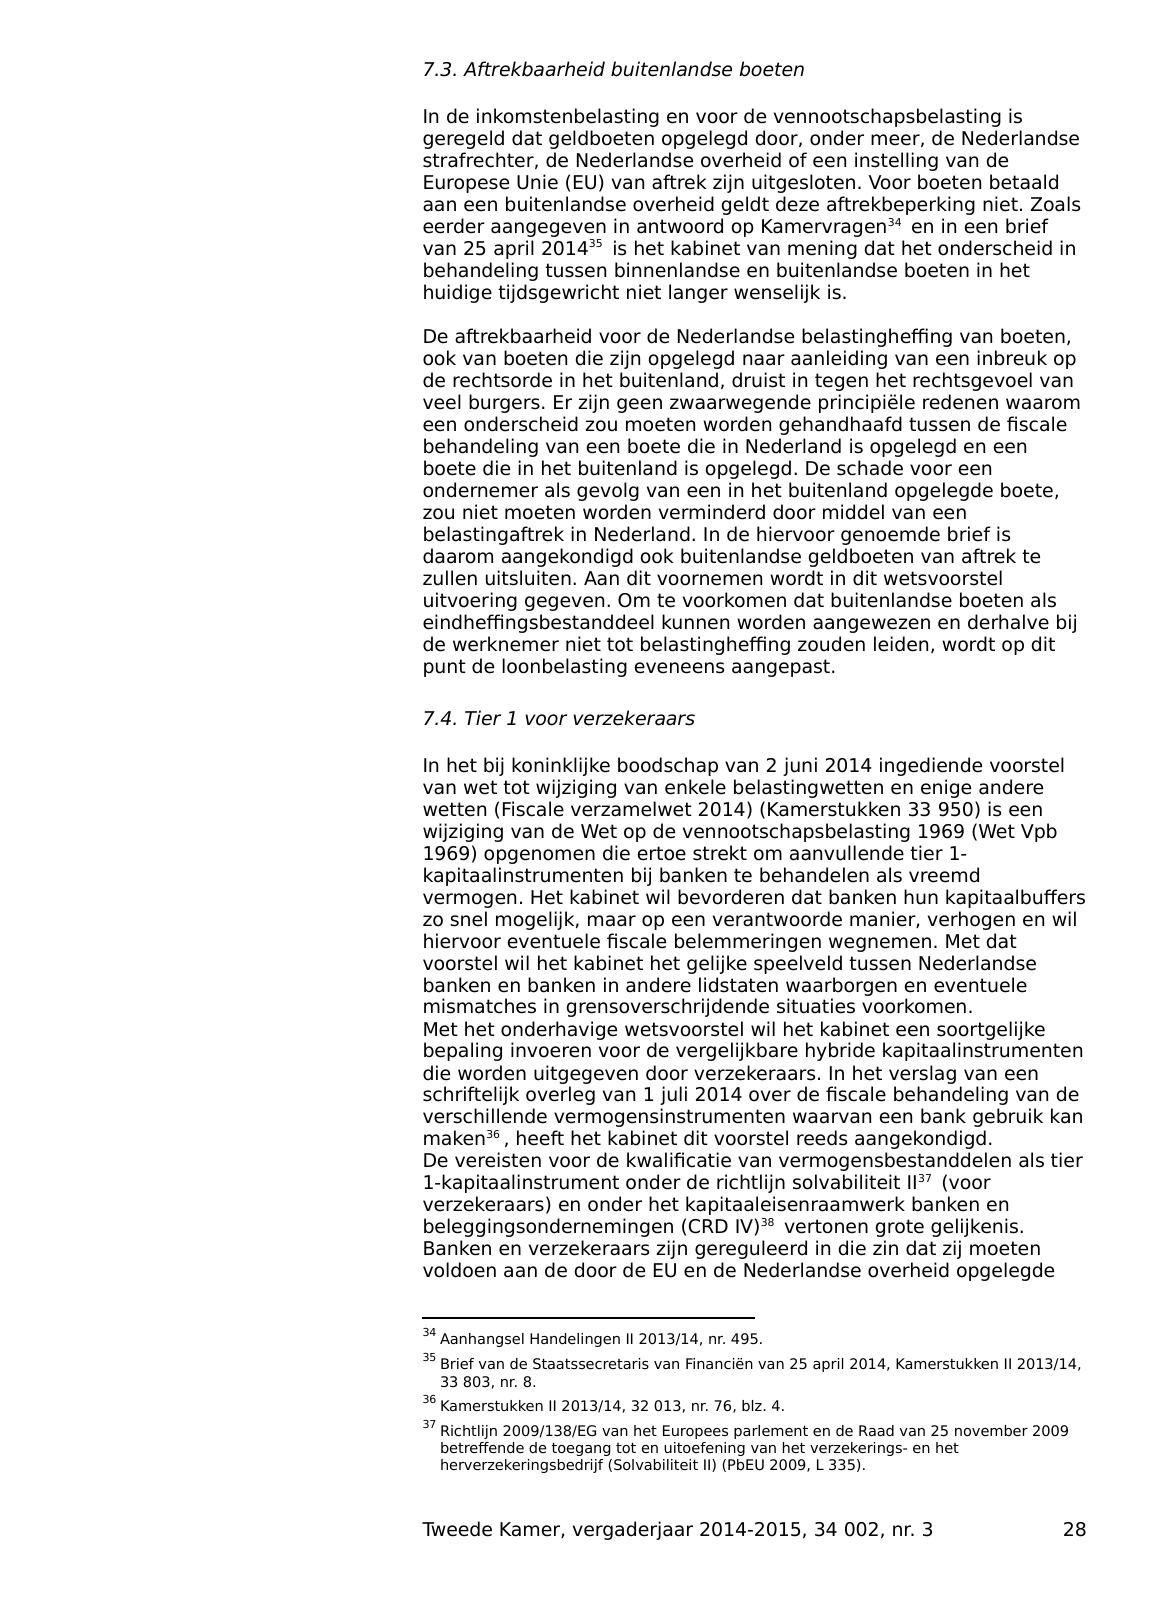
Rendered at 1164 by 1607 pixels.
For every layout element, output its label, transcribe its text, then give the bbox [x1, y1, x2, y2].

text In de inkomstenbelasting en voor de vennootschapsbelasting is geregeld dat geldboeten opgelegd door, onder meer, de Nederlandse strafrechter, de Nederlandse overheid of een instelling van de Europese Unie (EU) van aftrek zijn uitgesloten. Voor boeten betaald aan een buitenlandse overheid geldt deze aftrekbeperking niet. Zoals eerder aangegeven in antwoord op Kamervragen en in een brief van 25 april 2014 is het kabinet van mening dat het onderscheid in behandeling tussen binnenlandse en buitenlandse boeten in het huidige tijdsgewricht niet langer wenselijk is. [422, 106, 1087, 304]
text Aanhangsel Handelingen II 2013/14, nr. 495. [422, 1327, 1087, 1349]
text Brief van de Staatssecretaris van Financiën van 25 april 2014, Kamerstukken II 2013/14, 33 803, nr. 8. [422, 1352, 1087, 1391]
text Met het onderhavige wetsvoorstel wil het kabinet een soortgelijke bepaling invoeren voor de vergelijkbare hybride kapitaalinstrumenten die worden uitgegeven door verzekeraars. In het verslag van een schriftelijk overleg van 1 juli 2014 over de fiscale behandeling van de verschillende vermogensinstrumenten waarvan een bank gebruik kan maken, heeft het kabinet dit voorstel reeds aangekondigd. [422, 1018, 1087, 1150]
text Richtlijn 2009/138/EG van het Europees parlement en de Raad van 25 november 2009 betreffende de toegang tot en uitoefening van het verzekerings- en het herverzekeringsbedrijf (Solvabiliteit II) (PbEU 2009, L 335). [422, 1418, 1087, 1474]
text De vereisten voor de kwalificatie van vermogensbestanddelen als tier 1-kapitaalinstrument onder de richtlijn solvabiliteit II (voor verzekeraars) en onder het kapitaaleisenraamwerk banken en beleggingsondernemingen (CRD IV) vertonen grote gelijkenis. Banken en verzekeraars zijn gereguleerd in die zin dat zij moeten voldoen aan de door de EU en de Nederlandse overheid opgelegde [422, 1150, 1087, 1282]
text De aftrekbaarheid voor de Nederlandse belastingheffing van boeten, ook van boeten die zijn opgelegd naar aanleiding van een inbreuk op de rechtsorde in het buitenland, druist in tegen het rechtsgevoel van veel burgers. Er zijn geen zwaarwegende principiële redenen waarom een onderscheid zou moeten worden gehandhaafd tussen de fiscale behandeling van een boete die in Nederland is opgelegd en een boete die in het buitenland is opgelegd. De schade voor een ondernemer als gevolg van een in het buitenland opgelegde boete, zou niet moeten worden verminderd door middel van een belastingaftrek in Nederland. In de hiervoor genoemde brief is daarom aangekondigd ook buitenlandse geldboeten van aftrek te zullen uitsluiten. Aan dit voornemen wordt in dit wetsvoorstel uitvoering gegeven. Om te voorkomen dat buitenlandse boeten als eindheffingsbestanddeel kunnen worden aangewezen en derhalve bij de werknemer niet tot belastingheffing zouden leiden, wordt op dit punt de loonbelasting eveneens aangepast. [422, 326, 1087, 678]
text In het bij koninklijke boodschap van 2 juni 2014 ingediende voorstel van wet tot wijziging van enkele belastingwetten en enige andere wetten (Fiscale verzamelwet 2014) (Kamerstukken 33 950) is een wijziging van de Wet op de vennootschapsbelasting 1969 (Wet Vpb 1969) opgenomen die ertoe strekt om aanvullende tier 1-kapitaalinstrumenten bij banken te behandelen als vreemd vermogen. Het kabinet wil bevorderen dat banken hun kapitaalbuffers zo snel mogelijk, maar op een verantwoorde manier, verhogen en wil hiervoor eventuele fiscale belemmeringen wegnemen. Met dat voorstel wil het kabinet het gelijke speelveld tussen Nederlandse banken en banken in andere lidstaten waarborgen en eventuele mismatches in grensoverschrijdende situaties voorkomen. [422, 755, 1087, 1018]
subtitle 7.3. Aftrekbaarheid buitenlandse boeten [422, 59, 1087, 81]
text Kamerstukken II 2013/14, 32 013, nr. 76, blz. 4. [422, 1393, 1087, 1416]
subtitle 7.4. Tier 1 voor verzekeraars [422, 708, 1087, 730]
